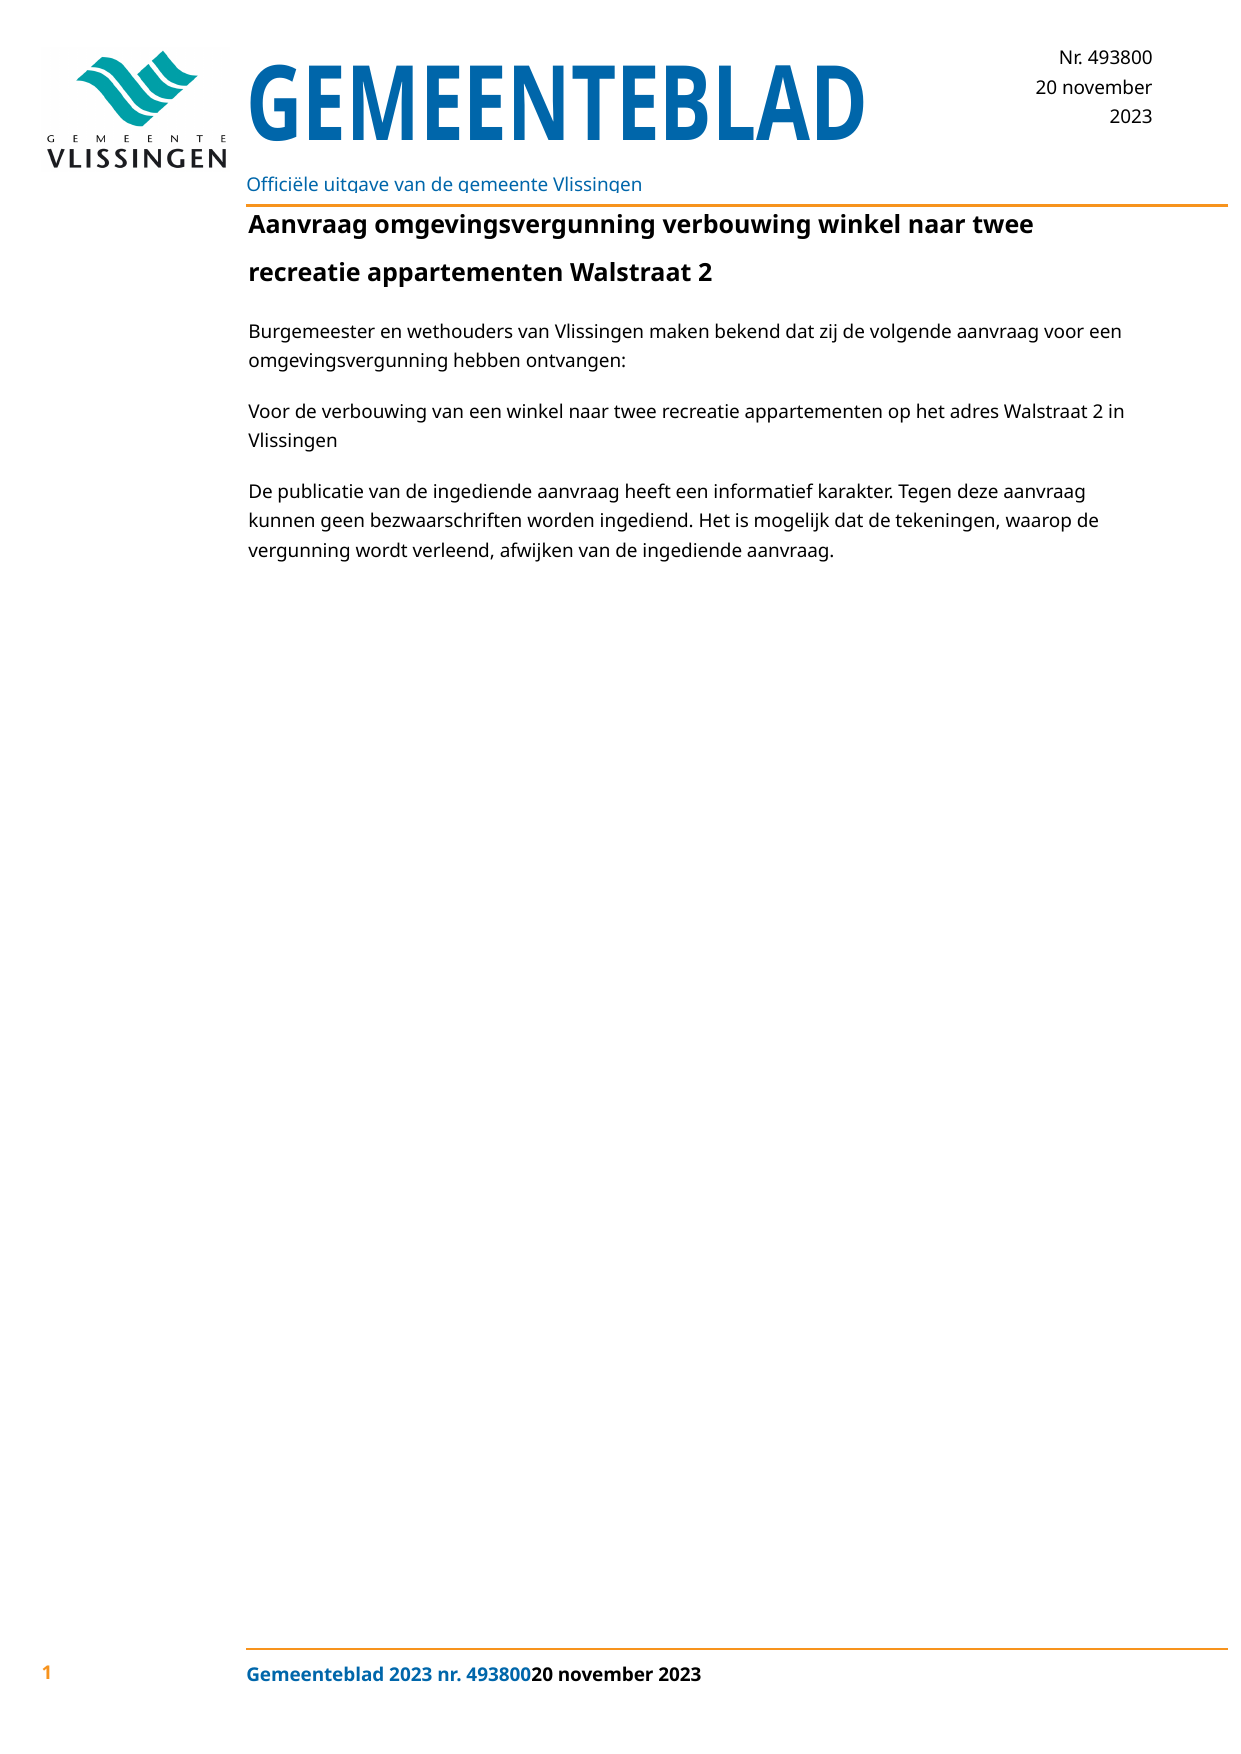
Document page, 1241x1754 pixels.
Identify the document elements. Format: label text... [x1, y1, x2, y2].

text De publicatie van de ingediende aanvraag heeft een informatief karakter. Tegen deze aanvraag kunnen geen bezwaarschriften worden ingediend. Het is mogelijk dat de tekeningen, waarop de vergunning wordt verleend, afwijken van de ingediende aanvraag. [248, 478, 1152, 563]
text Burgemeester en wethouders van Vlissingen maken bekend dat zij de volgende aanvraag voor een omgevingsvergunning hebben ontvangen: [248, 318, 1152, 373]
text Voor de verbouwing van een winkel naar twee recreatie appartementen op het adres Walstraat 2 in Vlissingen [248, 398, 1152, 453]
text Aanvraag omgevingsvergunning verbouwing winkel naar twee recreatie appartementen Walstraat 2 [248, 207, 1152, 288]
picture [41, 47, 231, 172]
